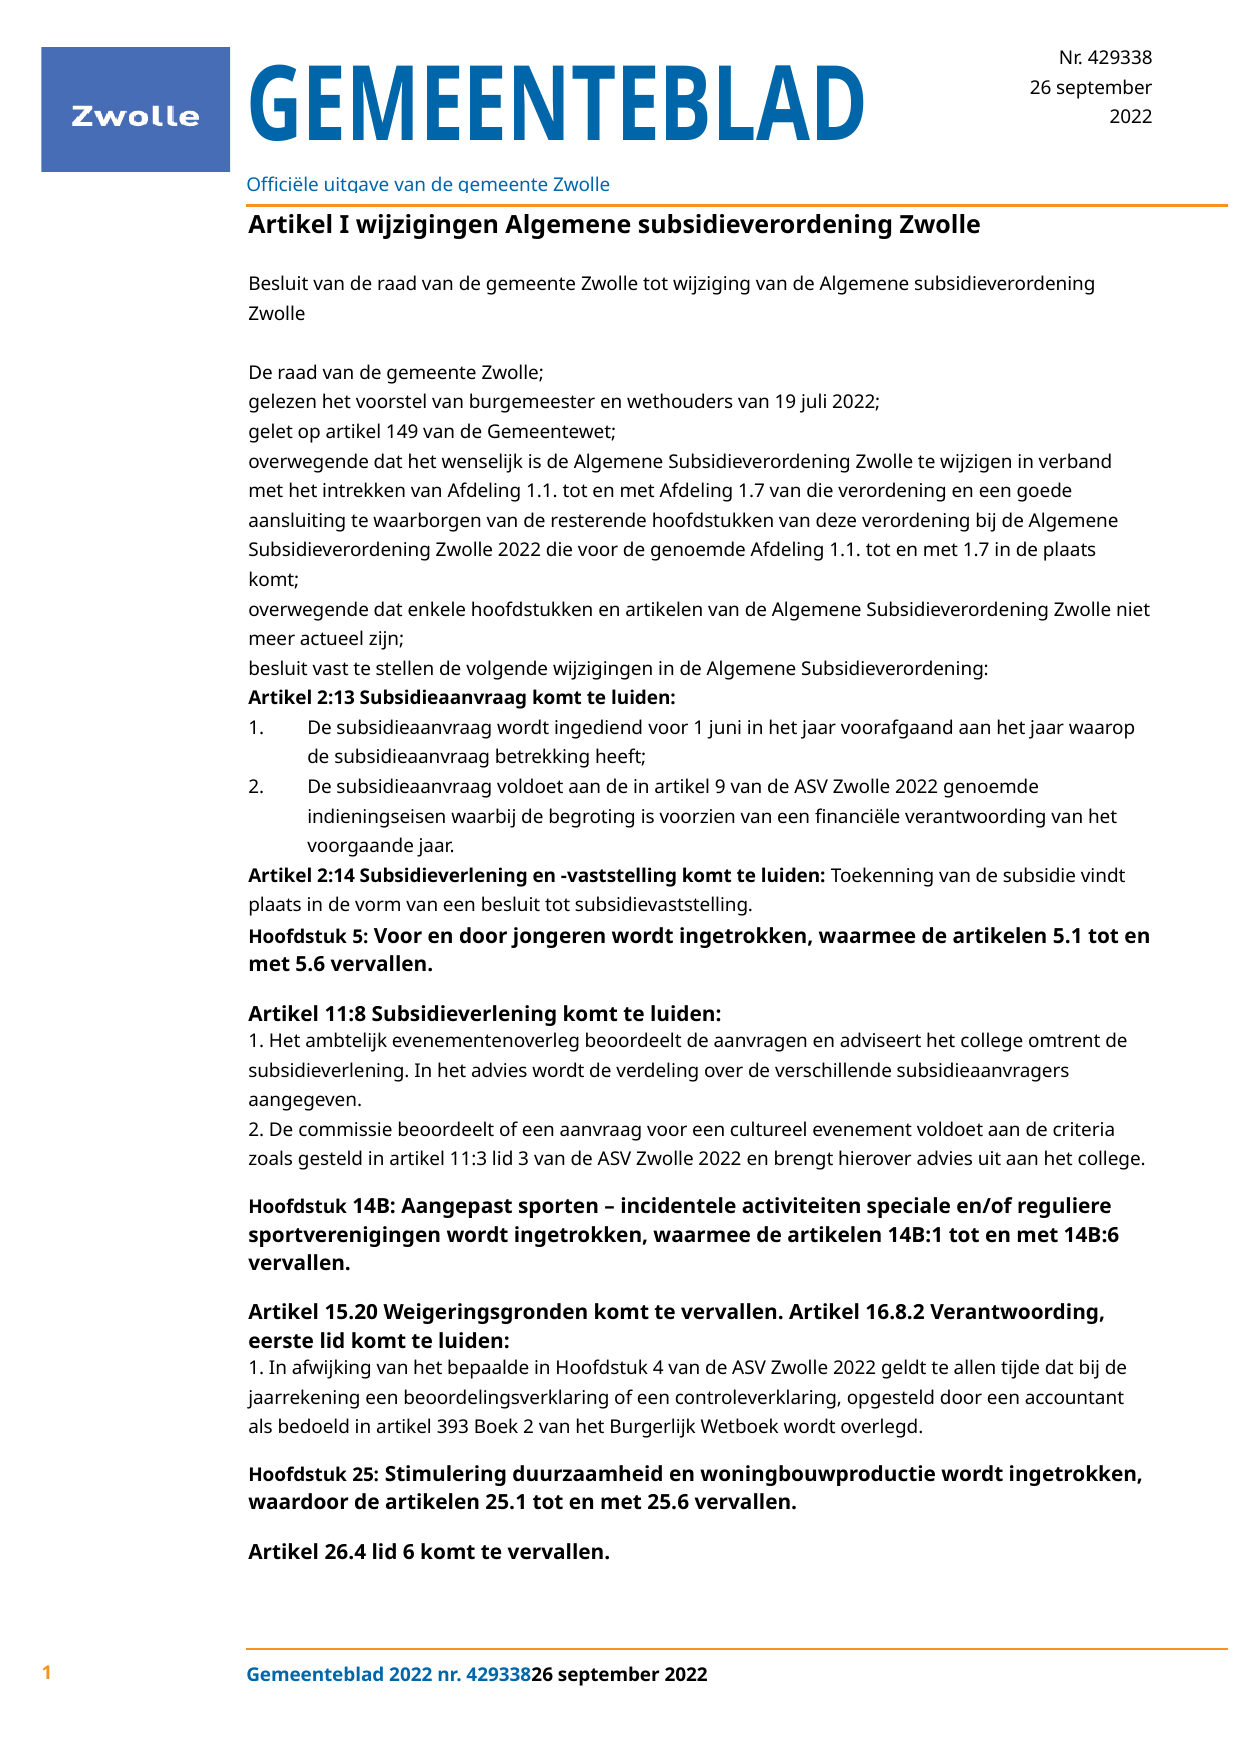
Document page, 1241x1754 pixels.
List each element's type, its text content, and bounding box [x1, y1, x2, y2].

text De raad van de gemeente Zwolle; [248, 359, 1152, 385]
text overwegende dat het wenselijk is de Algemene Subsidieverordening Zwolle te wijzigen in verband met het intrekken van Afdeling 1.1. tot en met Afdeling 1.7 van die verordening en een goede aansluiting te waarborgen van de resterende hoofdstukken van deze verordening bij de Algemene Subsidieverordening Zwolle 2022 die voor de genoemde Afdeling 1.1. tot en met 1.7 in de plaats komt; [248, 448, 1152, 592]
text Hoofdstuk 14B: Aangepast sporten – incidentele activiteiten speciale en/of reguliere sportverenigingen wordt ingetrokken, waarmee de artikelen 14B:1 tot en met 14B:6 vervallen. [248, 1191, 1152, 1277]
text overwegende dat enkele hoofdstukken en artikelen van de Algemene Subsidieverordening Zwolle niet meer actueel zijn; [248, 596, 1152, 651]
text Hoofdstuk 5: Voor en door jongeren wordt ingetrokken, waarmee de artikelen 5.1 tot en met 5.6 vervallen. [248, 921, 1152, 978]
text 1. Het ambtelijk evenementenoverleg beoordeelt de aanvragen en adviseert het college omtrent de subsidieverlening. In het advies wordt de verdeling over de verschillende subsidieaanvragers aangegeven. [248, 1027, 1152, 1112]
text Artikel 15.20 Weigeringsgronden komt te vervallen. Artikel 16.8.2 Verantwoording, eerste lid komt te luiden: [248, 1297, 1152, 1354]
text gelezen het voorstel van burgemeester en wethouders van 19 juli 2022; [248, 389, 1152, 414]
text 2. De commissie beoordeelt of een aanvraag voor een cultureel evenement voldoet aan de criteria zoals gesteld in artikel 11:3 lid 3 van de ASV Zwolle 2022 en brengt hierover advies uit aan het college. [248, 1116, 1152, 1171]
text besluit vast te stellen de volgende wijzigingen in de Algemene Subsidieverordening: [248, 655, 1152, 681]
text 1. In afwijking van het bepaalde in Hoofdstuk 4 van de ASV Zwolle 2022 geldt te allen tijde dat bij de jaarrekening een beoordelingsverklaring of een controleverklaring, opgesteld door een accountant als bedoeld in artikel 393 Boek 2 van het Burgerlijk Wetboek wordt overlegd. [248, 1354, 1152, 1439]
picture [41, 47, 231, 172]
text Artikel 2:13 Subsidieaanvraag komt te luiden: [248, 684, 1152, 710]
text Artikel 26.4 lid 6 komt te vervallen. [248, 1537, 1152, 1565]
text Besluit van de raad van de gemeente Zwolle tot wijziging van de Algemene subsidieverordening Zwolle [248, 270, 1152, 326]
text Hoofdstuk 25: Stimulering duurzaamheid en woningbouwproductie wordt ingetrokken, waardoor de artikelen 25.1 tot en met 25.6 vervallen. [248, 1459, 1152, 1516]
text gelet op artikel 149 van de Gemeentewet; [248, 418, 1152, 444]
text Artikel 2:14 Subsidieverlening en -vaststelling komt te luiden: Toekenning van de subsidie vindt plaats in de vorm van een besluit tot subsidievaststelling. [248, 862, 1152, 917]
text Artikel 11:8 Subsidieverlening komt te luiden: [248, 999, 1152, 1027]
text Artikel I wijzigingen Algemene subsidieverordening Zwolle [248, 207, 1152, 241]
list De subsidieaanvraag wordt ingediend voor 1 juni in het jaar voorafgaand aan het jaar waarop de subsidieaanvraag betrekking heeft; [248, 714, 1152, 769]
list De subsidieaanvraag voldoet aan de in artikel 9 van de ASV Zwolle 2022 genoemde indieningseisen waarbij de begroting is voorzien van een financiële verantwoording van het voorgaande jaar. [248, 773, 1152, 858]
